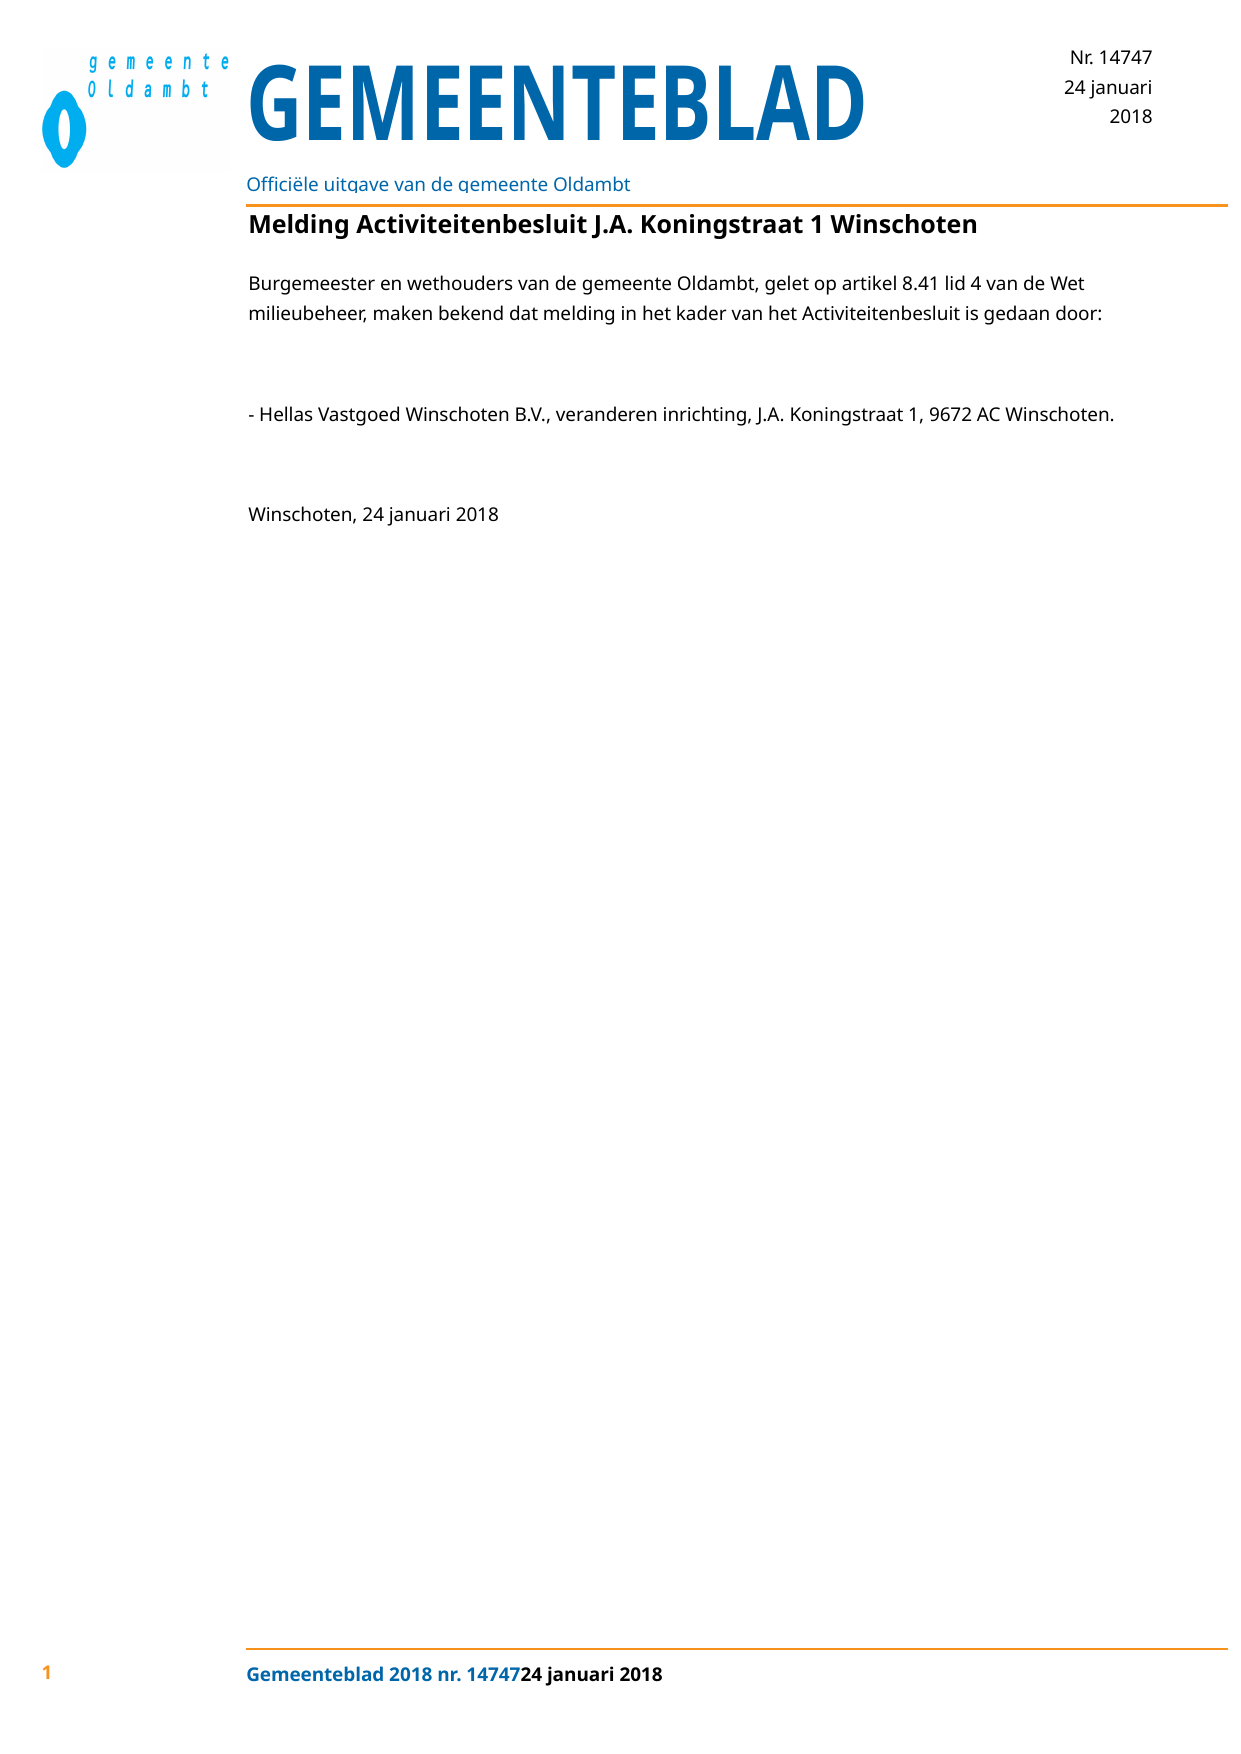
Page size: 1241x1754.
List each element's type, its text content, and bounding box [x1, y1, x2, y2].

text - Hellas Vastgoed Winschoten B.V., veranderen inrichting, J.A. Koningstraat 1, 9672 AC Winschoten. [248, 401, 1152, 426]
text Winschoten, 24 januari 2018 [248, 502, 1152, 527]
text Burgemeester en wethouders van de gemeente Oldambt, gelet op artikel 8.41 lid 4 van de Wet milieubeheer, maken bekend dat melding in het kader van het Activiteitenbesluit is gedaan door: [248, 270, 1152, 326]
text Melding Activiteitenbesluit J.A. Koningstraat 1 Winschoten [248, 207, 1152, 241]
picture [41, 47, 231, 172]
